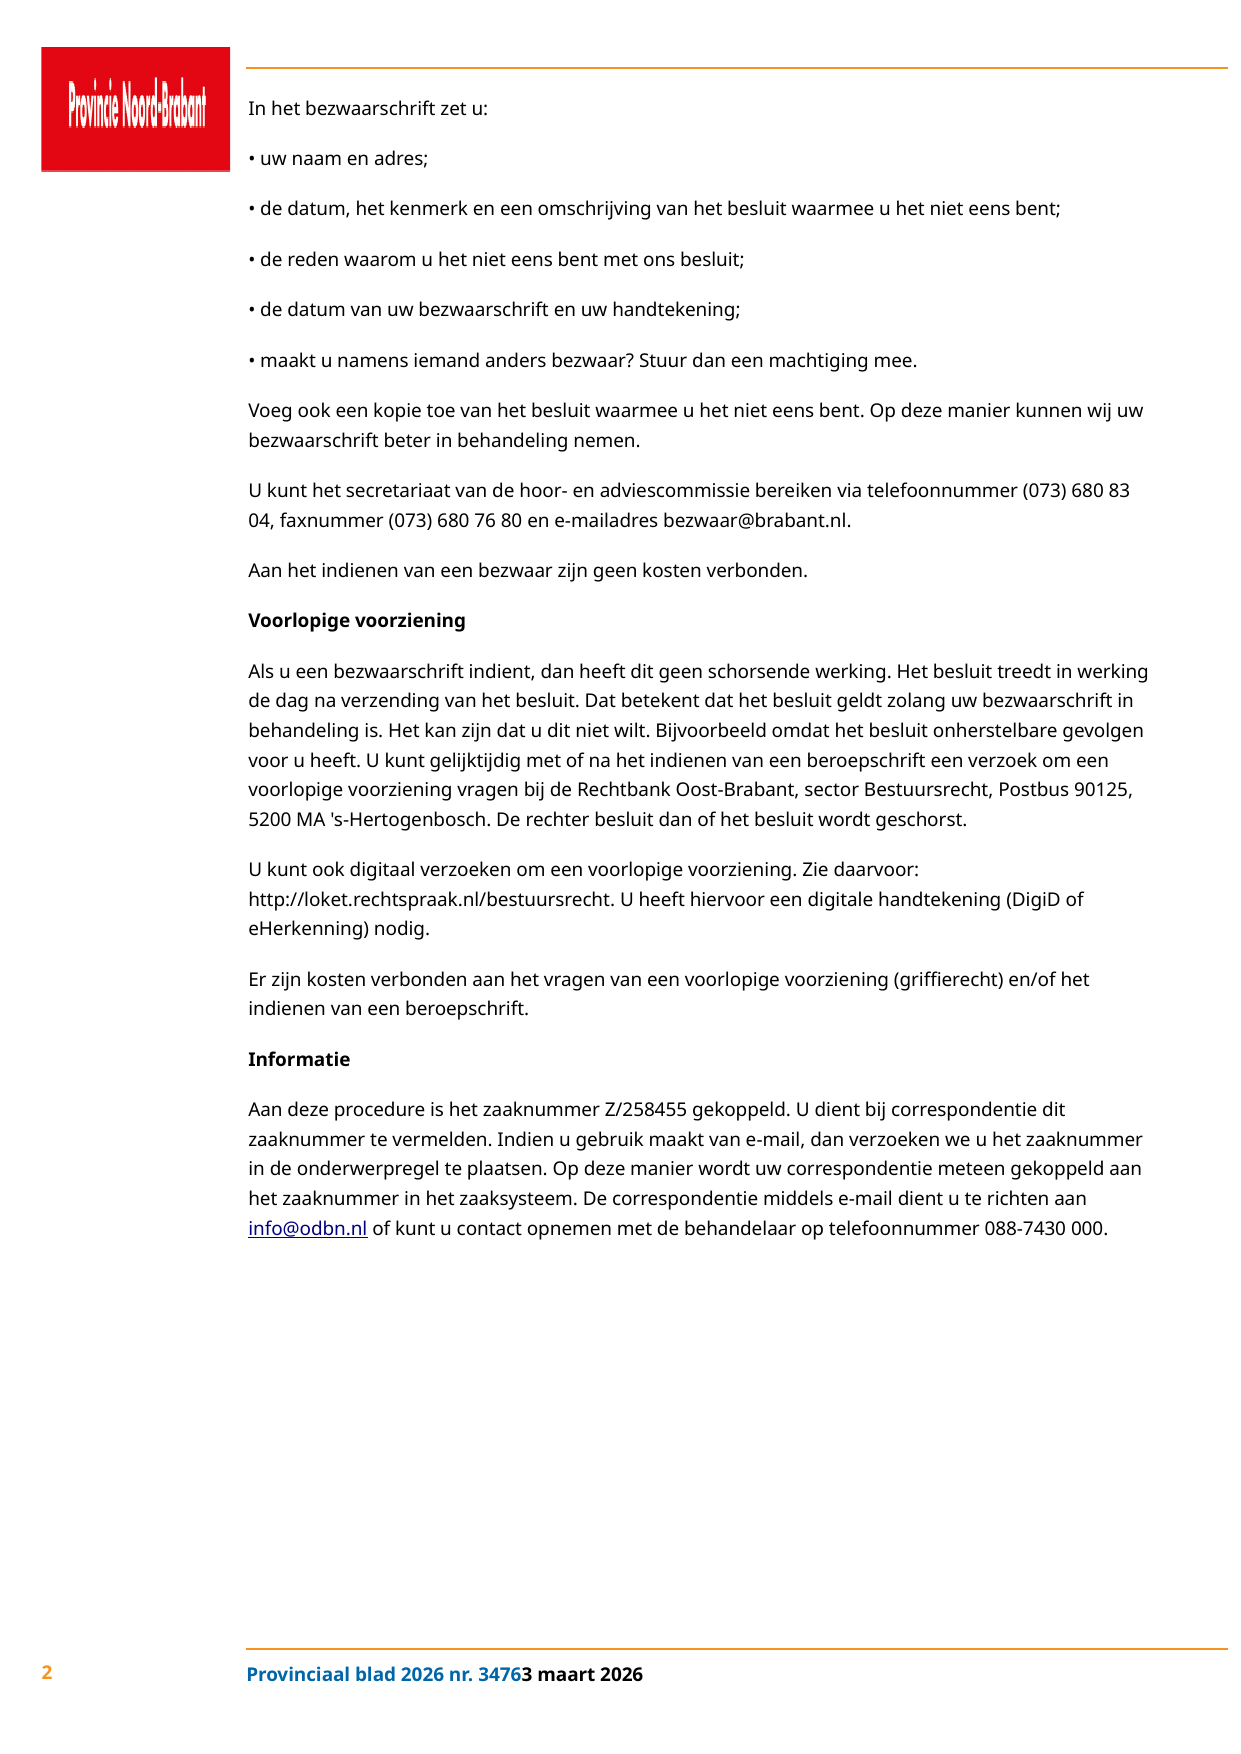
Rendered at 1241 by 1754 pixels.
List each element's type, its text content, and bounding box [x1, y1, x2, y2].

text Informatie [248, 1046, 1152, 1072]
text Voorlopige voorziening [248, 608, 1152, 633]
text Aan deze procedure is het zaaknummer Z/258455 gekoppeld. U dient bij correspondentie dit zaaknummer te vermelden. Indien u gebruik maakt van e-mail, dan verzoeken we u het zaaknummer in de onderwerpregel te plaatsen. Op deze manier wordt uw correspondentie meteen gekoppeld aan het zaaknummer in het zaaksysteem. De correspondentie middels e-mail dient u te richten aan info@odbn.nl of kunt u contact opnemen met de behandelaar op telefoonnummer 088-7430 000. [248, 1096, 1152, 1241]
text In het bezwaarschrift zet u: [248, 95, 1152, 121]
text • uw naam en adres; [248, 145, 1152, 171]
text • de datum, het kenmerk en een omschrijving van het besluit waarmee u het niet eens bent; [248, 196, 1152, 221]
text U kunt het secretariaat van de hoor- en adviescommissie bereiken via telefoonnummer (073) 680 83 04, faxnummer (073) 680 76 80 en e-mailadres bezwaar@brabant.nl. [248, 477, 1152, 533]
picture [41, 47, 231, 172]
text • maakt u namens iemand anders bezwaar? Stuur dan een machtiging mee. [248, 347, 1152, 373]
text • de datum van uw bezwaarschrift en uw handtekening; [248, 296, 1152, 322]
text Er zijn kosten verbonden aan het vragen van een voorlopige voorziening (griffierecht) en/of het indienen van een beroepschrift. [248, 966, 1152, 1021]
text Aan het indienen van een bezwaar zijn geen kosten verbonden. [248, 557, 1152, 583]
text Voeg ook een kopie toe van het besluit waarmee u het niet eens bent. Op deze manier kunnen wij uw bezwaarschrift beter in behandeling nemen. [248, 397, 1152, 453]
text • de reden waarom u het niet eens bent met ons besluit; [248, 246, 1152, 272]
text U kunt ook digitaal verzoeken om een voorlopige voorziening. Zie daarvoor: http://loket.rechtspraak.nl/bestuursrecht. U heeft hiervoor een digitale handtekening (DigiD of eHerkenning) nodig. [248, 856, 1152, 941]
text Als u een bezwaarschrift indient, dan heeft dit geen schorsende werking. Het besluit treedt in werking de dag na verzending van het besluit. Dat betekent dat het besluit geldt zolang uw bezwaarschrift in behandeling is. Het kan zijn dat u dit niet wilt. Bijvoorbeeld omdat het besluit onherstelbare gevolgen voor u heeft. U kunt gelijktijdig met of na het indienen van een beroepschrift een verzoek om een voorlopige voorziening vragen bij de Rechtbank Oost-Brabant, sector Bestuursrecht, Postbus 90125, 5200 MA 's‑Hertogenbosch. De rechter besluit dan of het besluit wordt geschorst. [248, 658, 1152, 832]
